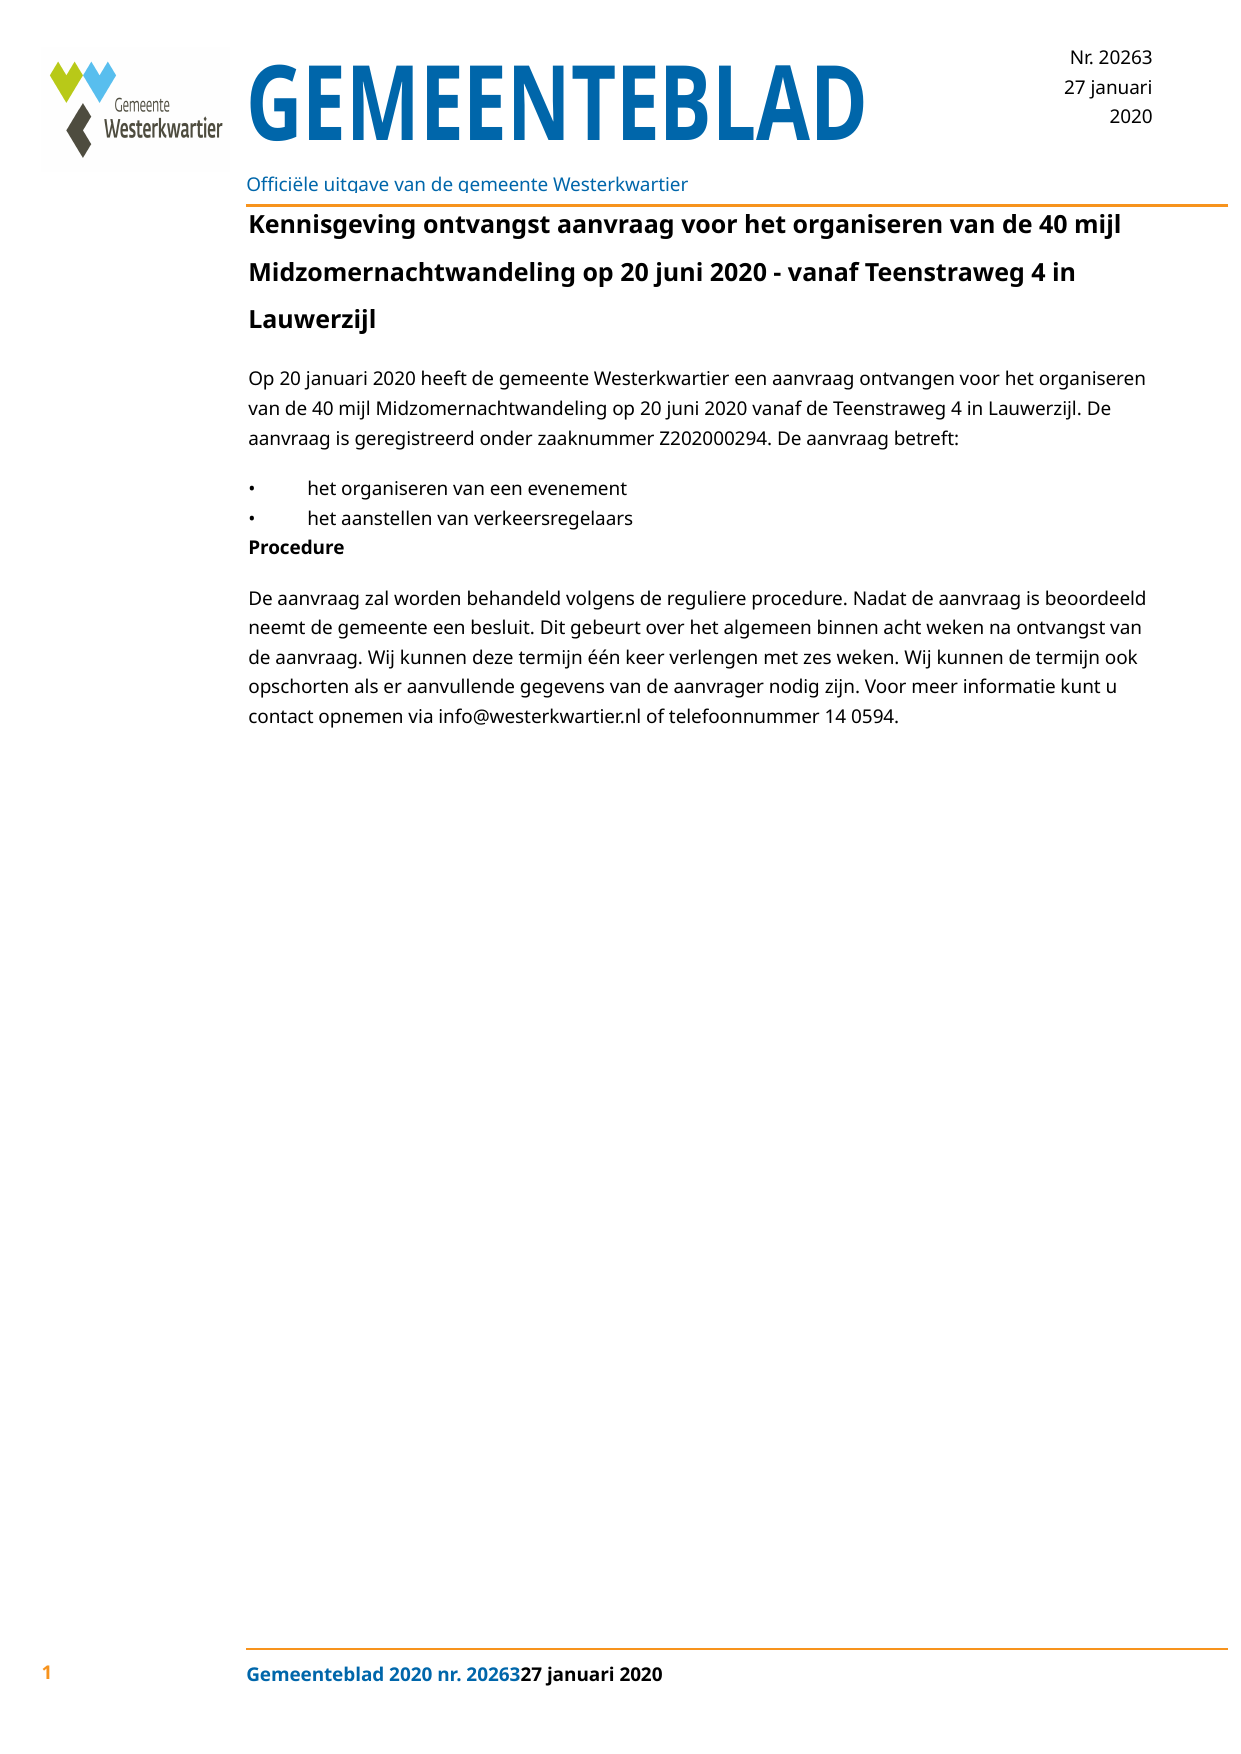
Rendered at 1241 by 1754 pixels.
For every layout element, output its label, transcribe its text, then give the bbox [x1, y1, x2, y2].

list het organiseren van een evenement [248, 475, 1152, 501]
list het aanstellen van verkeersregelaars [248, 505, 1152, 530]
text Op 20 januari 2020 heeft de gemeente Westerkwartier een aanvraag ontvangen voor het organiseren van de 40 mijl Midzomernachtwandeling op 20 juni 2020 vanaf de Teenstraweg 4 in Lauwerzijl. De aanvraag is geregistreerd onder zaaknummer Z202000294. De aanvraag betreft: [248, 366, 1152, 450]
text Procedure [248, 534, 1152, 560]
text De aanvraag zal worden behandeld volgens de reguliere procedure. Nadat de aanvraag is beoordeeld neemt de gemeente een besluit. Dit gebeurt over het algemeen binnen acht weken na ontvangst van de aanvraag. Wij kunnen deze termijn één keer verlengen met zes weken. Wij kunnen de termijn ook opschorten als er aanvullende gegevens van de aanvrager nodig zijn. Voor meer informatie kunt u contact opnemen via info@westerkwartier.nl of telefoonnummer 14 0594. [248, 585, 1152, 729]
text Kennisgeving ontvangst aanvraag voor het organiseren van de 40 mijl Midzomernachtwandeling op 20 juni 2020 - vanaf Teenstraweg 4 in Lauwerzijl [248, 207, 1152, 336]
picture [41, 47, 231, 172]
